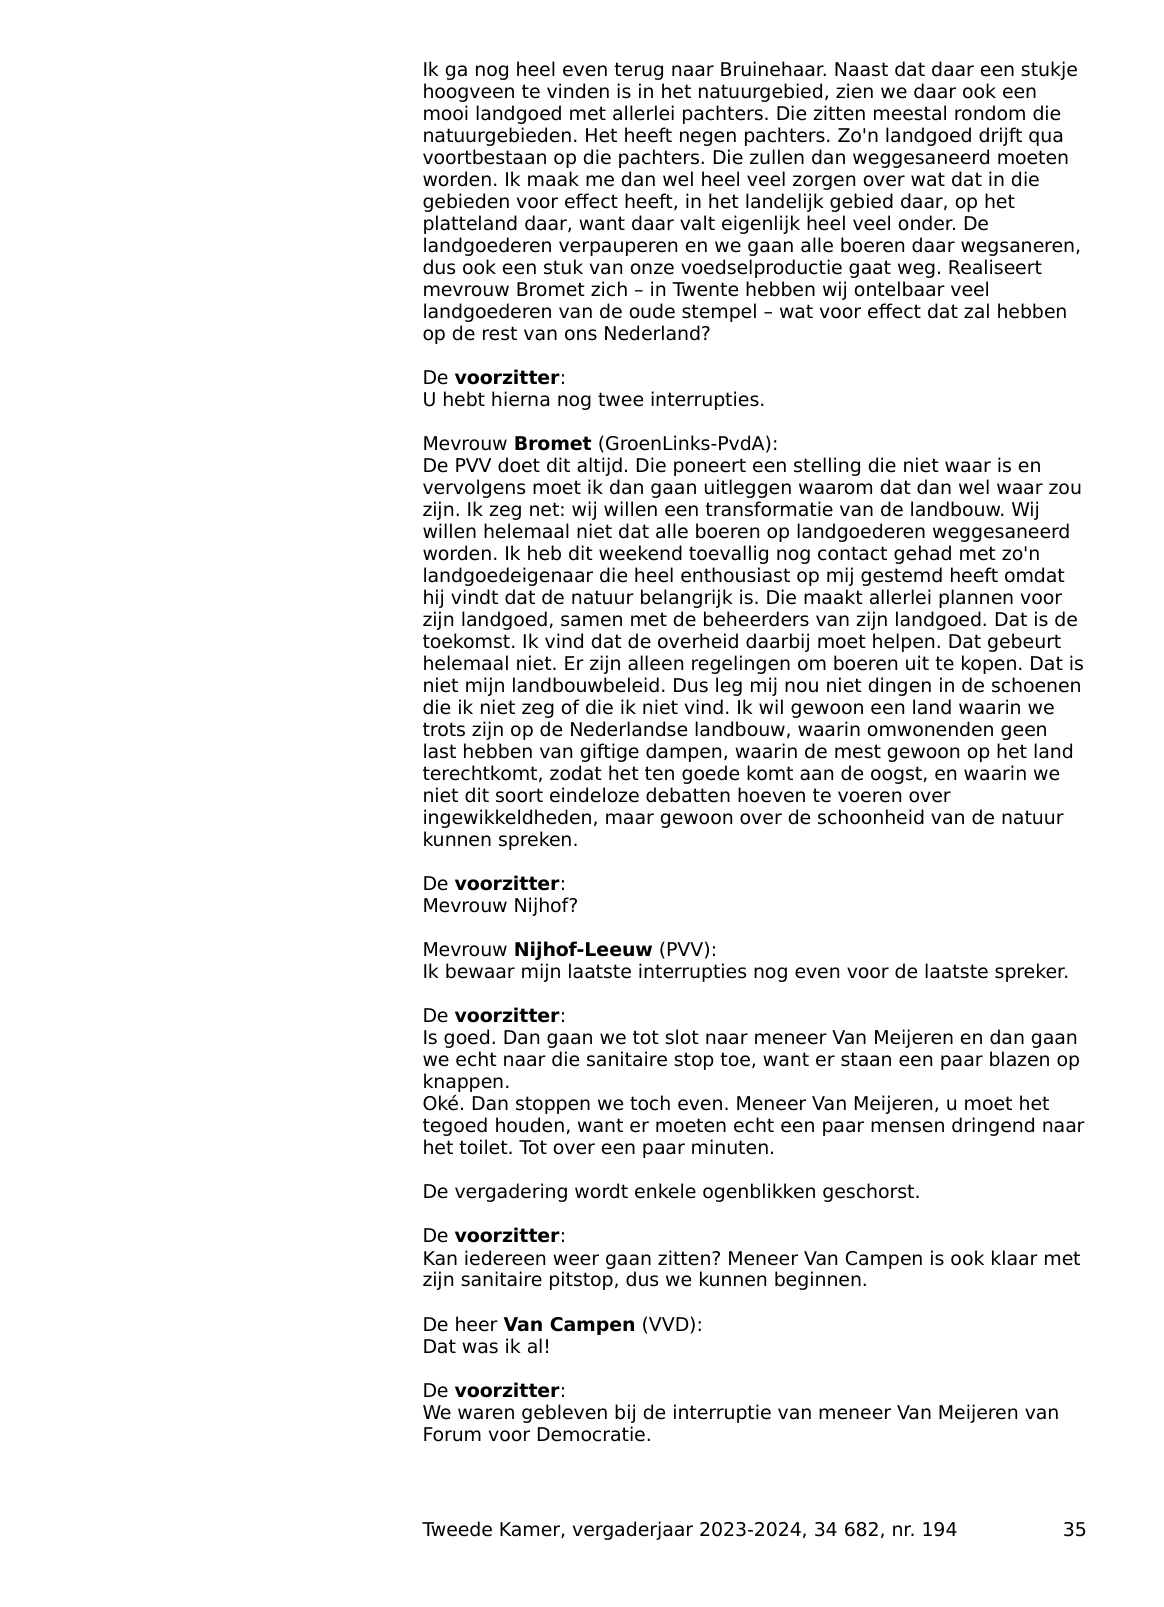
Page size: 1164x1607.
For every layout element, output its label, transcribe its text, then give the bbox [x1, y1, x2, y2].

text De voorzitter: [422, 1380, 1087, 1402]
text Is goed. Dan gaan we tot slot naar meneer Van Meijeren en dan gaan we echt naar die sanitaire stop toe, want er staan een paar blazen op knappen. [422, 1027, 1087, 1093]
text Ik bewaar mijn laatste interrupties nog even voor de laatste spreker. [422, 961, 1087, 983]
text Oké. Dan stoppen we toch even. Meneer Van Meijeren, u moet het tegoed houden, want er moeten echt een paar mensen dringend naar het toilet. Tot over een paar minuten. [422, 1093, 1087, 1159]
text We waren gebleven bij de interruptie van meneer Van Meijeren van Forum voor Democratie. [422, 1402, 1087, 1446]
text Mevrouw Bromet (GroenLinks-PvdA): [422, 433, 1087, 455]
text Mevrouw Nijhof? [422, 895, 1087, 917]
text De voorzitter: [422, 367, 1087, 389]
text De voorzitter: [422, 873, 1087, 895]
text De voorzitter: [422, 1005, 1087, 1027]
text De vergadering wordt enkele ogenblikken geschorst. [422, 1181, 1087, 1203]
text Dat was ik al! [422, 1336, 1087, 1357]
text De PVV doet dit altijd. Die poneert een stelling die niet waar is en vervolgens moet ik dan gaan uitleggen waarom dat dan wel waar zou zijn. Ik zeg net: wij willen een transformatie van de landbouw. Wij willen helemaal niet dat alle boeren op landgoederen weggesaneerd worden. Ik heb dit weekend toevallig nog contact gehad met zo'n landgoedeigenaar die heel enthousiast op mij gestemd heeft omdat hij vindt dat de natuur belangrijk is. Die maakt allerlei plannen voor zijn landgoed, samen met de beheerders van zijn landgoed. Dat is de toekomst. Ik vind dat de overheid daarbij moet helpen. Dat gebeurt helemaal niet. Er zijn alleen regelingen om boeren uit te kopen. Dat is niet mijn landbouwbeleid. Dus leg mij nou niet dingen in de schoenen die ik niet zeg of die ik niet vind. Ik wil gewoon een land waarin we trots zijn op de Nederlandse landbouw, waarin omwonenden geen last hebben van giftige dampen, waarin de mest gewoon op het land terechtkomt, zodat het ten goede komt aan de oogst, en waarin we niet dit soort eindeloze debatten hoeven te voeren over ingewikkeldheden, maar gewoon over de schoonheid van de natuur kunnen spreken. [422, 455, 1087, 851]
text Kan iedereen weer gaan zitten? Meneer Van Campen is ook klaar met zijn sanitaire pitstop, dus we kunnen beginnen. [422, 1247, 1087, 1291]
text Mevrouw Nijhof-Leeuw (PVV): [422, 939, 1087, 961]
text De voorzitter: [422, 1225, 1087, 1247]
text Ik ga nog heel even terug naar Bruinehaar. Naast dat daar een stukje hoogveen te vinden is in het natuurgebied, zien we daar ook een mooi landgoed met allerlei pachters. Die zitten meestal rondom die natuurgebieden. Het heeft negen pachters. Zo'n landgoed drijft qua voortbestaan op die pachters. Die zullen dan weggesaneerd moeten worden. Ik maak me dan wel heel veel zorgen over wat dat in die gebieden voor effect heeft, in het landelijk gebied daar, op het platteland daar, want daar valt eigenlijk heel veel onder. De landgoederen verpauperen en we gaan alle boeren daar wegsaneren, dus ook een stuk van onze voedselproductie gaat weg. Realiseert mevrouw Bromet zich – in Twente hebben wij ontelbaar veel landgoederen van de oude stempel – wat voor effect dat zal hebben op de rest van ons Nederland? [422, 59, 1087, 345]
text U hebt hierna nog twee interrupties. [422, 389, 1087, 411]
text De heer Van Campen (VVD): [422, 1313, 1087, 1336]
